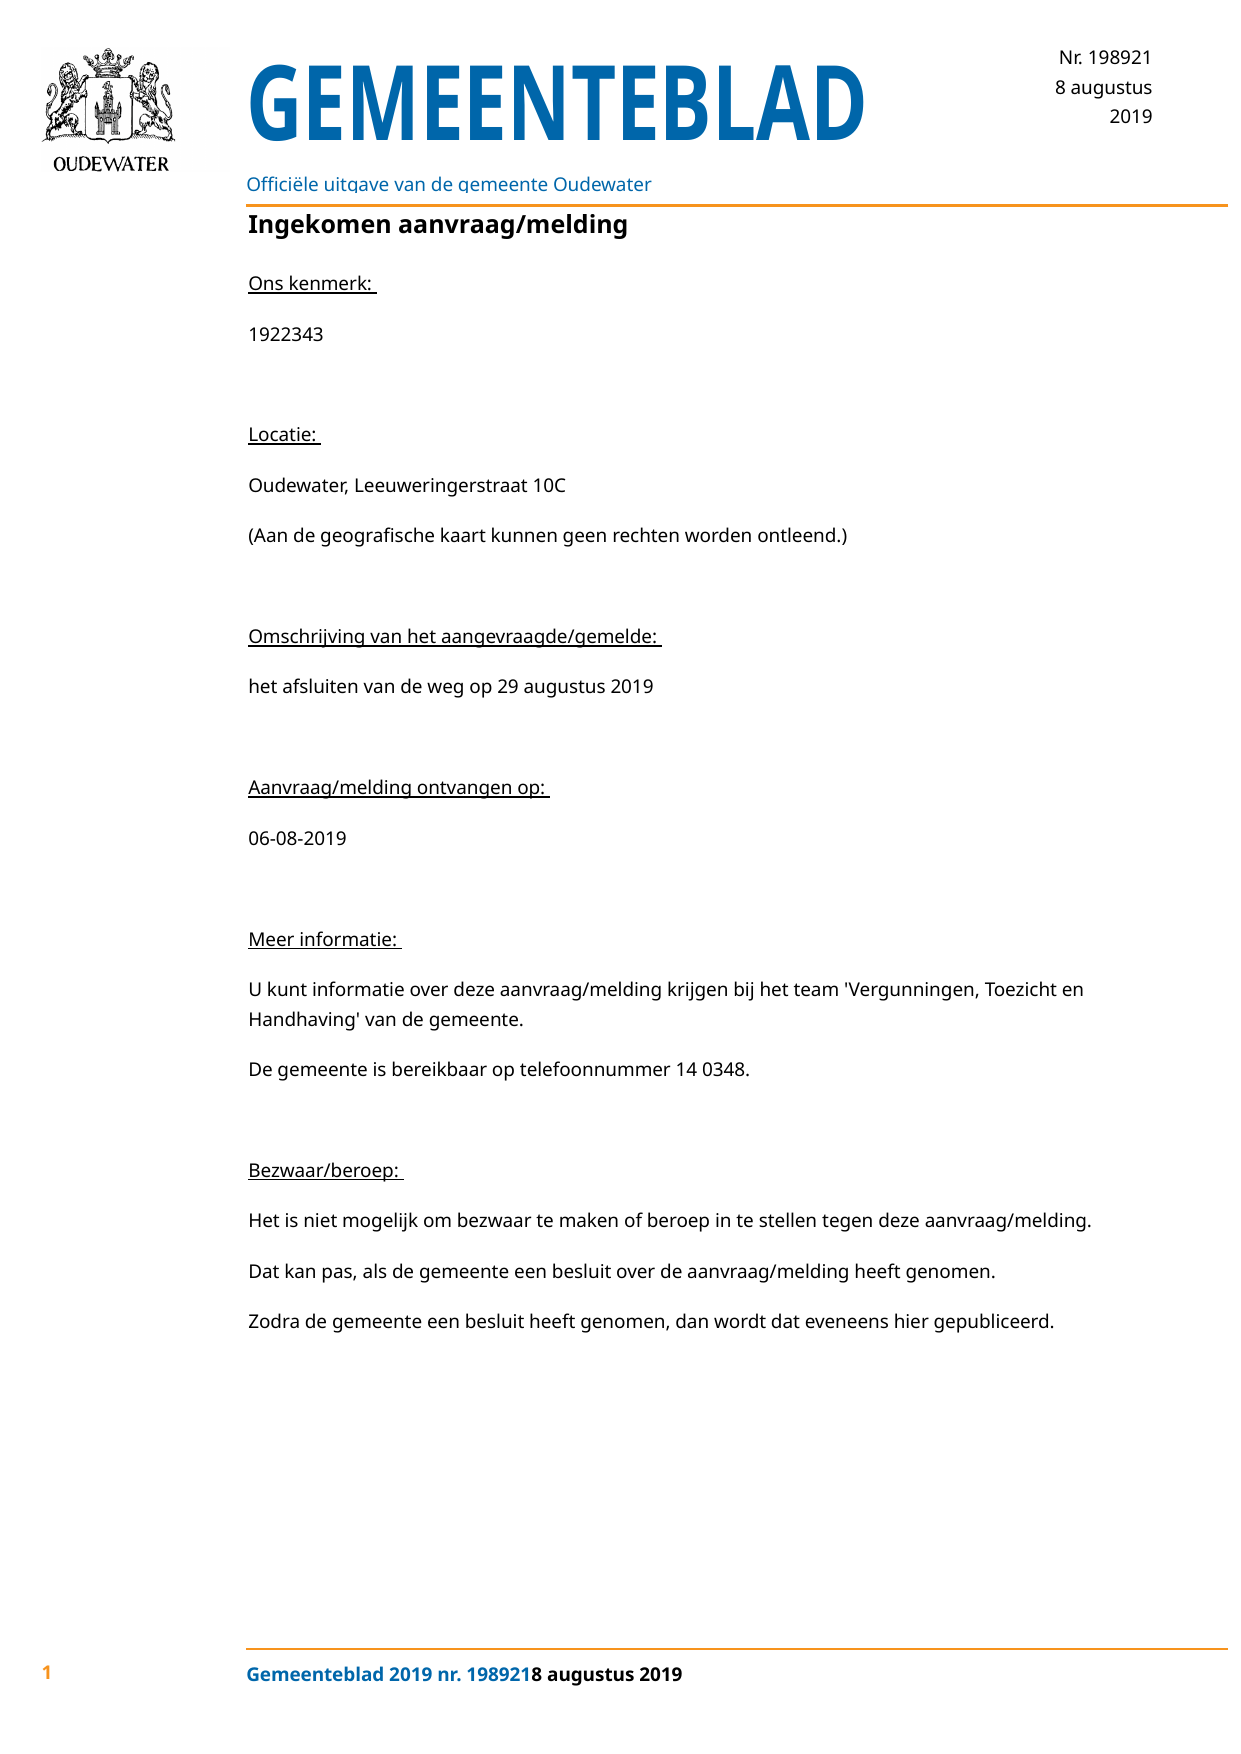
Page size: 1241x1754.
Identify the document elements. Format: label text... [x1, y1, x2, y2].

text Zodra de gemeente een besluit heeft genomen, dan wordt dat eveneens hier gepubliceerd. [248, 1308, 1152, 1334]
text het afsluiten van de weg op 29 augustus 2019 [248, 674, 1152, 699]
text Locatie: [248, 422, 1152, 447]
text Bezwaar/beroep: [248, 1157, 1152, 1183]
text 06-08-2019 [248, 825, 1152, 851]
text Het is niet mogelijk om bezwaar te maken of beroep in te stellen tegen deze aanvraag/melding. [248, 1207, 1152, 1233]
text U kunt informatie over deze aanvraag/melding krijgen bij het team 'Vergunningen, Toezicht en Handhaving' van de gemeente. [248, 976, 1152, 1031]
text Meer informatie: [248, 926, 1152, 951]
text Omschrijving van het aangevraagde/gemelde: [248, 623, 1152, 649]
text De gemeente is bereikbaar op telefoonnummer 14 0348. [248, 1056, 1152, 1082]
picture [41, 47, 231, 172]
text Dat kan pas, als de gemeente een besluit over de aanvraag/melding heeft genomen. [248, 1258, 1152, 1283]
text (Aan de geografische kaart kunnen geen rechten worden ontleend.) [248, 522, 1152, 548]
text Ingekomen aanvraag/melding [248, 207, 1152, 241]
text 1922343 [248, 321, 1152, 346]
text Oudewater, Leeuweringerstraat 10C [248, 472, 1152, 498]
text Ons kenmerk: [248, 270, 1152, 296]
text Aanvraag/melding ontvangen op: [248, 774, 1152, 800]
